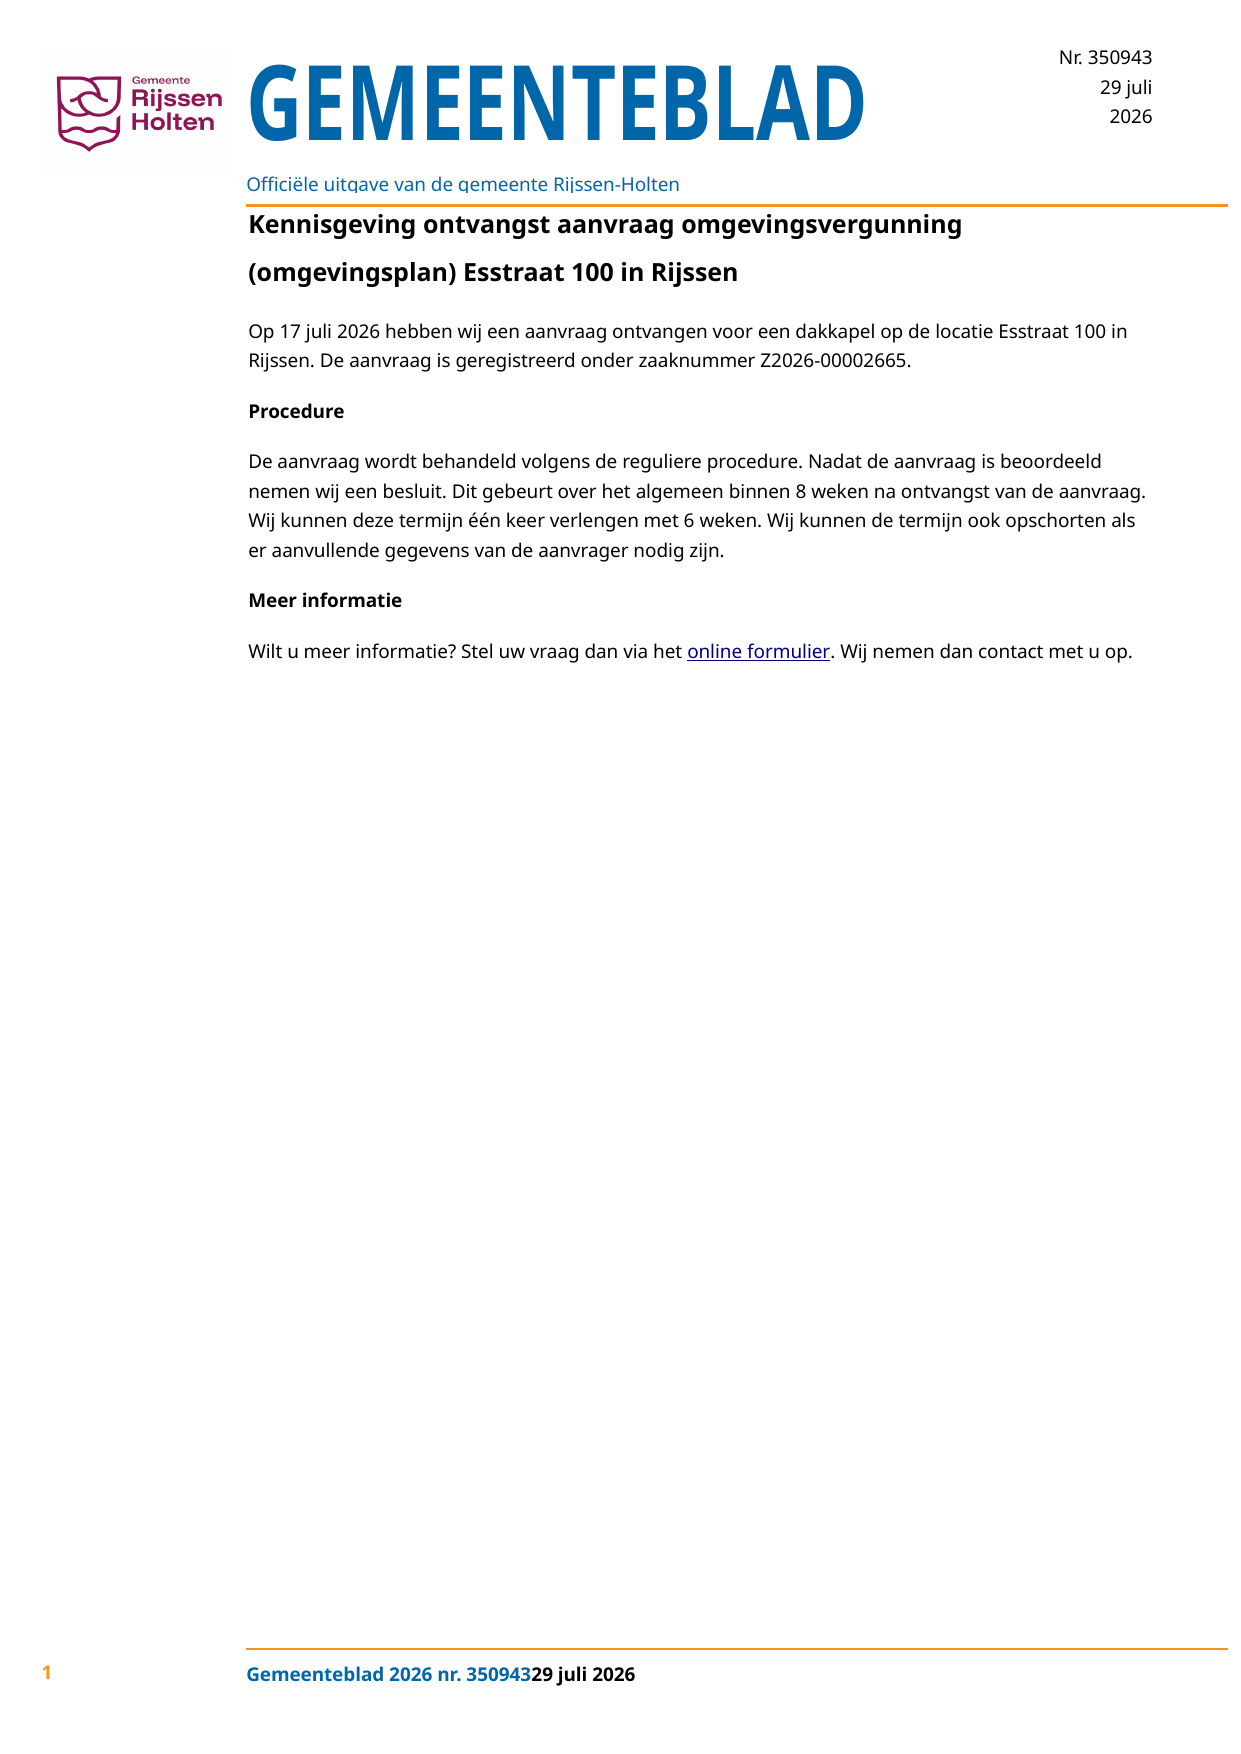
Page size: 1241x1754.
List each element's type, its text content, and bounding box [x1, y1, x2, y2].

text Wilt u meer informatie? Stel uw vraag dan via het online formulier. Wij nemen dan contact met u op. [248, 638, 1152, 664]
text Meer informatie [248, 587, 1152, 613]
text Kennisgeving ontvangst aanvraag omgevingsvergunning (omgevingsplan) Esstraat 100 in Rijssen [248, 207, 1152, 288]
text Procedure [248, 398, 1152, 424]
text Op 17 juli 2026 hebben wij een aanvraag ontvangen voor een dakkapel op de locatie Esstraat 100 in Rijssen. De aanvraag is geregistreerd onder zaaknummer Z2026-00002665. [248, 318, 1152, 373]
picture [41, 47, 231, 172]
text De aanvraag wordt behandeld volgens de reguliere procedure. Nadat de aanvraag is beoordeeld nemen wij een besluit. Dit gebeurt over het algemeen binnen 8 weken na ontvangst van de aanvraag. Wij kunnen deze termijn één keer verlengen met 6 weken. Wij kunnen de termijn ook opschorten als er aanvullende gegevens van de aanvrager nodig zijn. [248, 448, 1152, 563]
